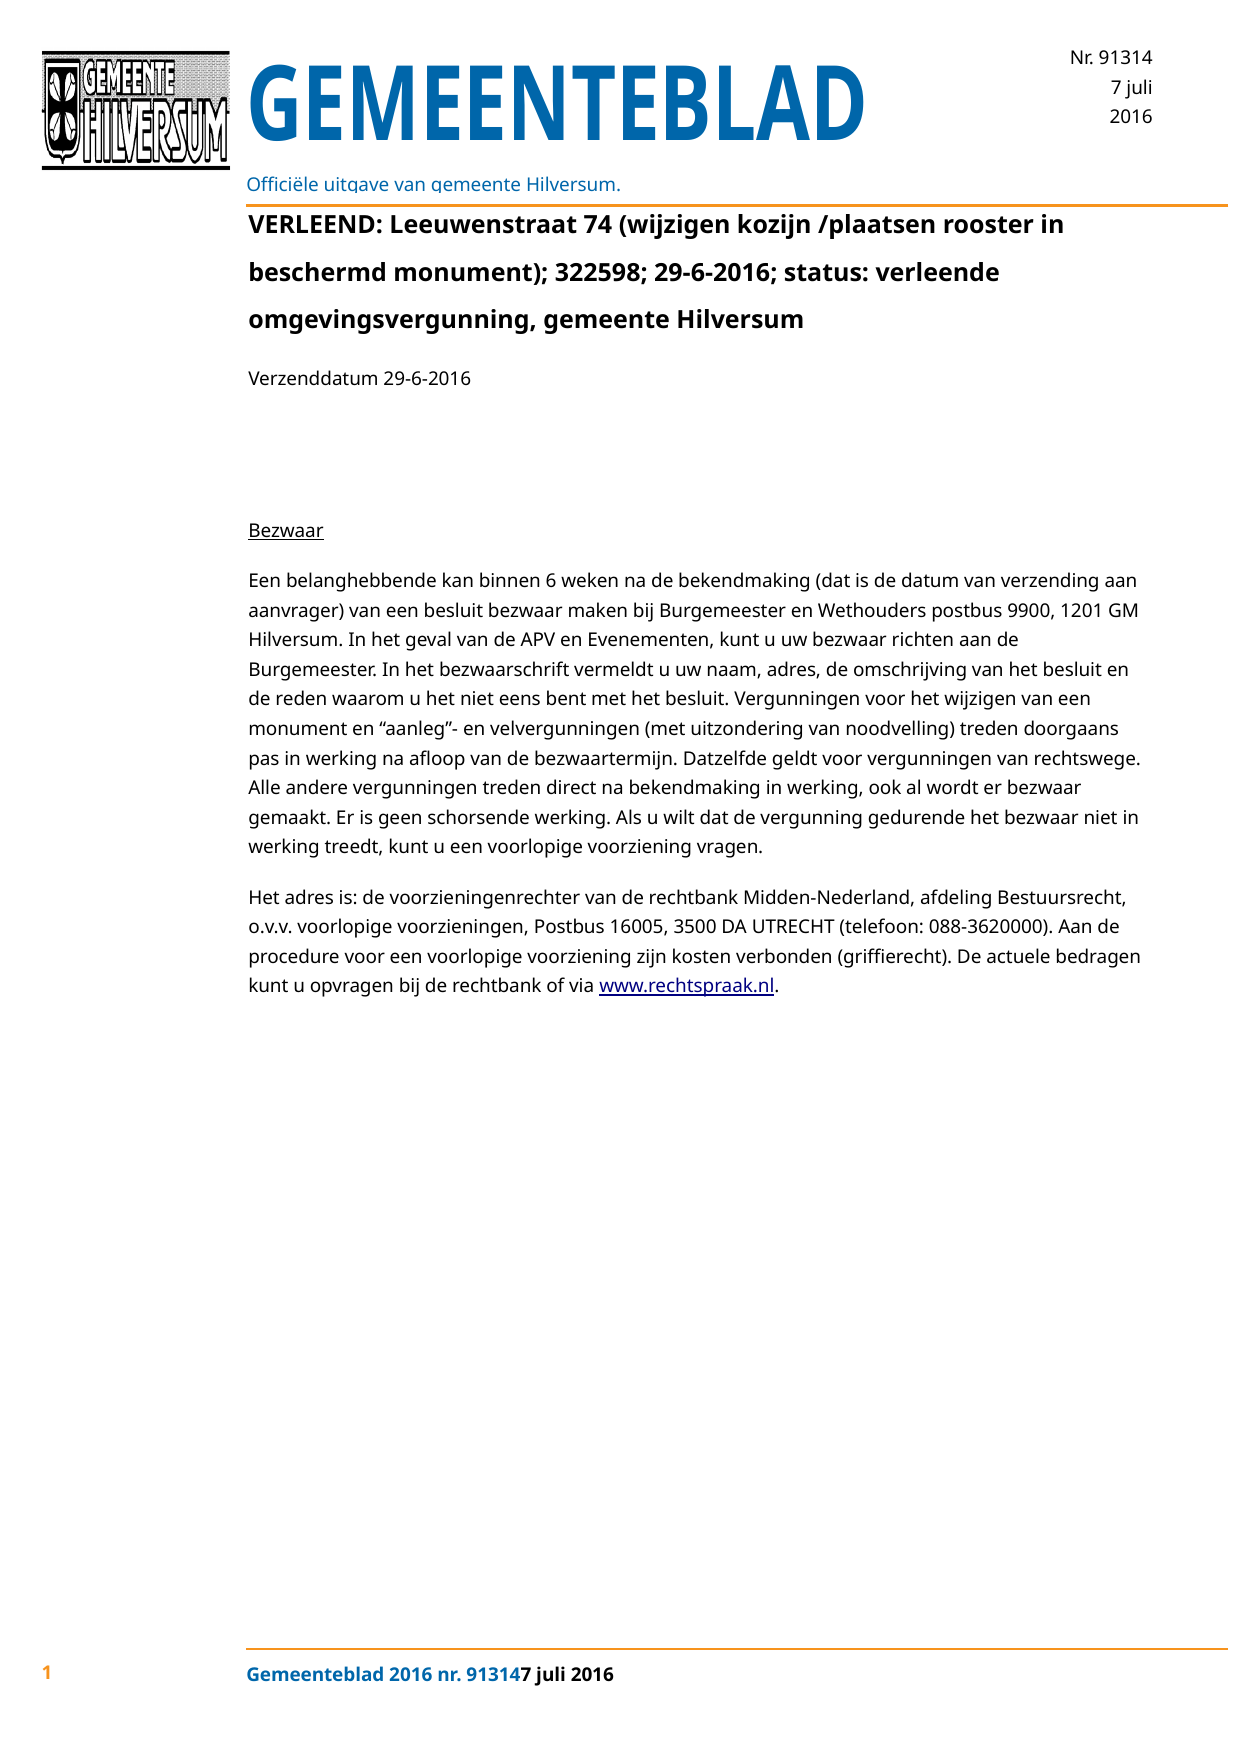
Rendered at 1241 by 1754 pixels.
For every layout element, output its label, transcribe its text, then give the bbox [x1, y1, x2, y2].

text Verzenddatum 29-6-2016 [248, 366, 1152, 391]
text VERLEEND: Leeuwenstraat 74 (wijzigen kozijn /plaatsen rooster in beschermd monument); 322598; 29-6-2016; status: verleende omgevingsvergunning, gemeente Hilversum [248, 207, 1152, 336]
picture [41, 47, 231, 172]
text Een belanghebbende kan binnen 6 weken na de bekendmaking (dat is de datum van verzending aan aanvrager) van een besluit bezwaar maken bij Burgemeester en Wethouders postbus 9900, 1201 GM Hilversum. In het geval van de APV en Evenementen, kunt u uw bezwaar richten aan de Burgemeester. In het bezwaarschrift vermeldt u uw naam, adres, de omschrijving van het besluit en de reden waarom u het niet eens bent met het besluit. Vergunningen voor het wijzigen van een monument en “aanleg”- en velvergunningen (met uitzondering van noodvelling) treden doorgaans pas in werking na afloop van de bezwaartermijn. Datzelfde geldt voor vergunningen van rechtswege. Alle andere vergunningen treden direct na bekendmaking in werking, ook al wordt er bezwaar gemaakt. Er is geen schorsende werking. Als u wilt dat de vergunning gedurende het bezwaar niet in werking treedt, kunt u een voorlopige voorziening vragen. [248, 567, 1152, 859]
text Het adres is: de voorzieningenrechter van de rechtbank Midden-Nederland, afdeling Bestuursrecht, o.v.v. voorlopige voorzieningen, Postbus 16005, 3500 DA UTRECHT (telefoon: 088-3620000). Aan de procedure voor een voorlopige voorziening zijn kosten verbonden (griffierecht). De actuele bedragen kunt u opvragen bij de rechtbank of via www.rechtspraak.nl. [248, 884, 1152, 998]
text Bezwaar [248, 517, 1152, 542]
